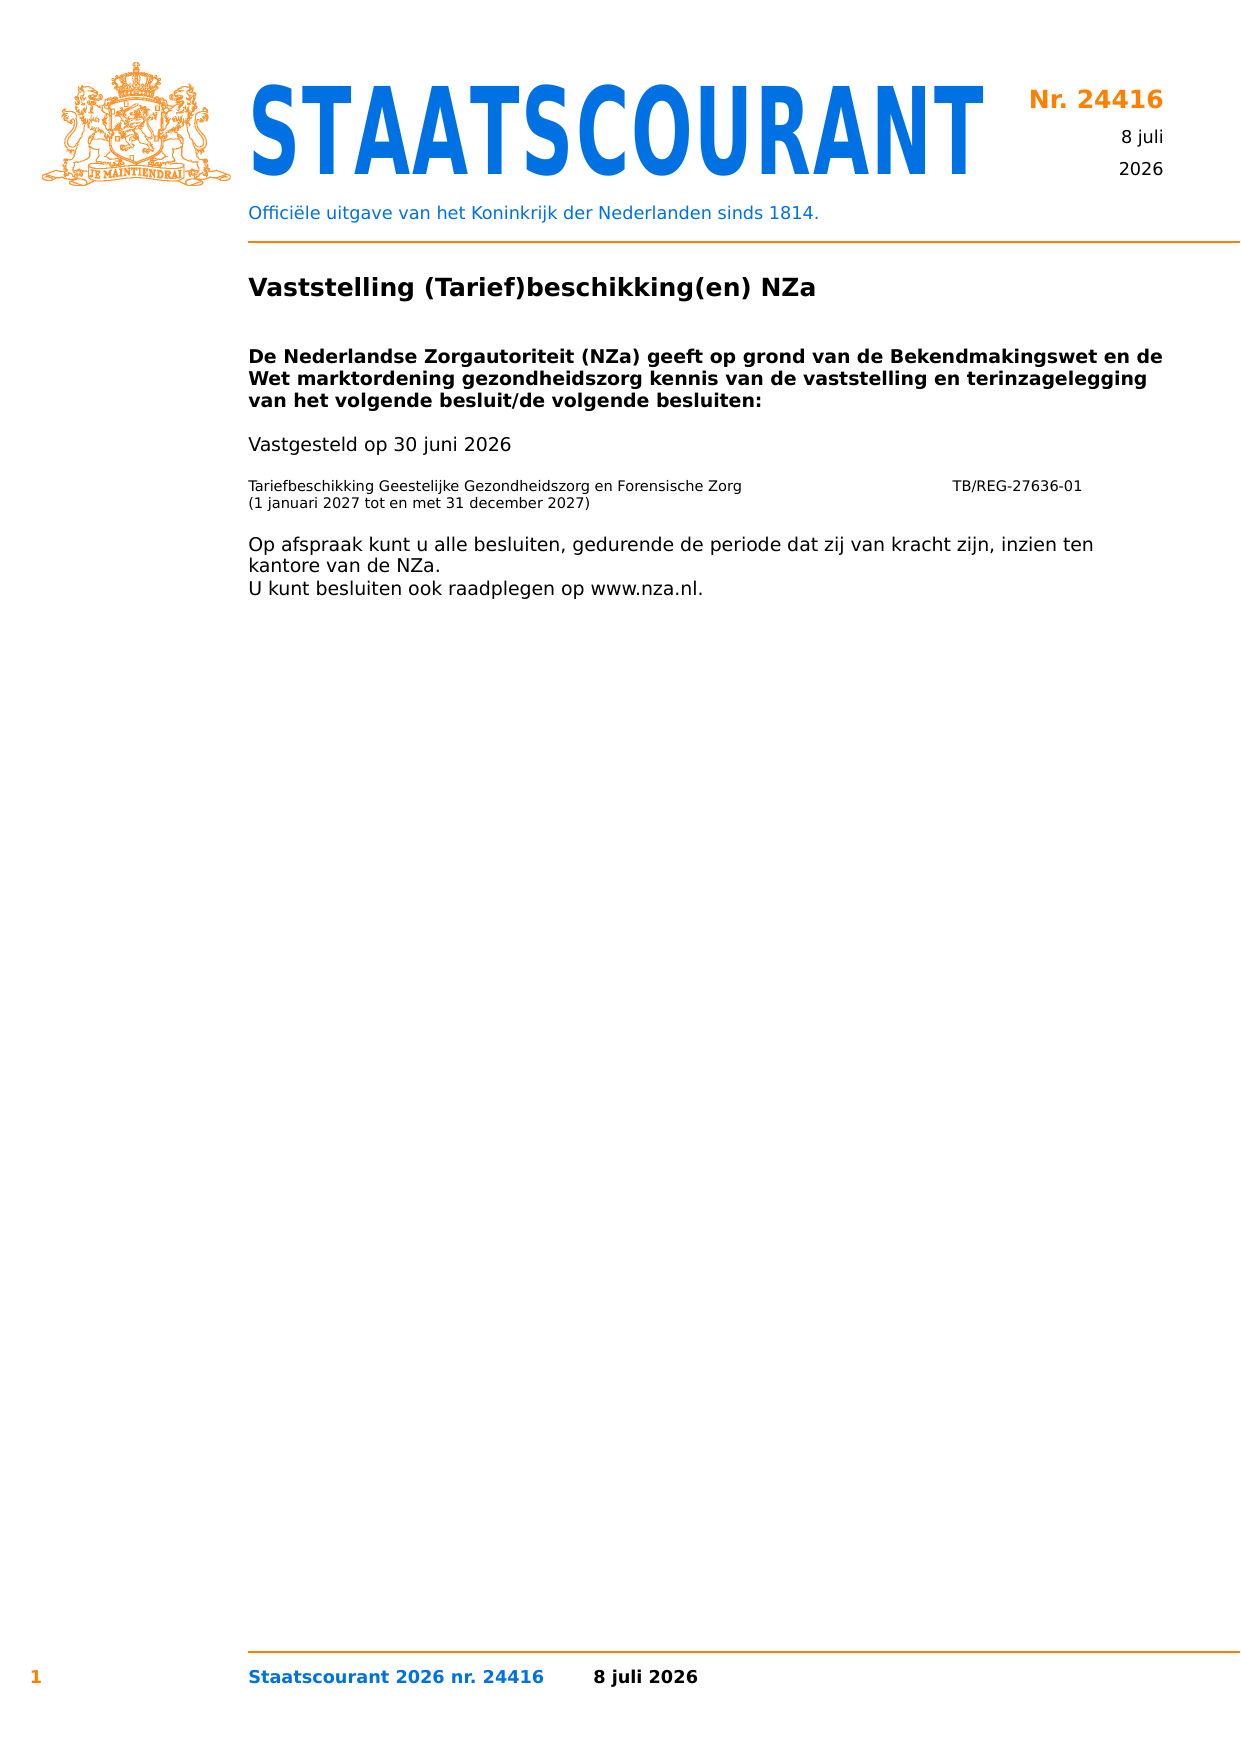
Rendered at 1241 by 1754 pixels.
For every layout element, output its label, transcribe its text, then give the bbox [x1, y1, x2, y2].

text Vastgesteld op 30 juni 2026 [248, 434, 1163, 456]
table_header Nr. 24416 [998, 62, 1240, 121]
text De Nederlandse Zorgautoriteit (NZa) geeft op grond van de Bekendmakingswet en de Wet marktordening gezondheidszorg kennis van de vaststelling en terinzagelegging van het volgende besluit/de volgende besluiten: [248, 346, 1163, 412]
subtitle Vaststelling (Tarief)beschikking(en) NZa [248, 273, 1163, 302]
table_cell 2026 [998, 153, 1240, 203]
text Op afspraak kunt u alle besluiten, gedurende de periode dat zij van kracht zijn, inzien ten kantore van de NZa. [248, 533, 1163, 577]
text U kunt besluiten ook raadplegen op www.nza.nl. [248, 577, 1163, 599]
table_header TB/REG-27636-01 [947, 478, 1163, 512]
table_header [25, 62, 248, 241]
table_header STAATSCOURANT [248, 62, 998, 203]
table_header Tariefbeschikking Geestelijke Gezondheidszorg en Forensische Zorg (1 januari 2027 tot en met 31 december 2027) [248, 478, 947, 512]
table_cell Officiële uitgave van het Koninkrijk der Nederlanden sinds 1814. [248, 203, 1240, 241]
picture [41, 62, 231, 186]
table_cell 8 juli [998, 121, 1240, 153]
